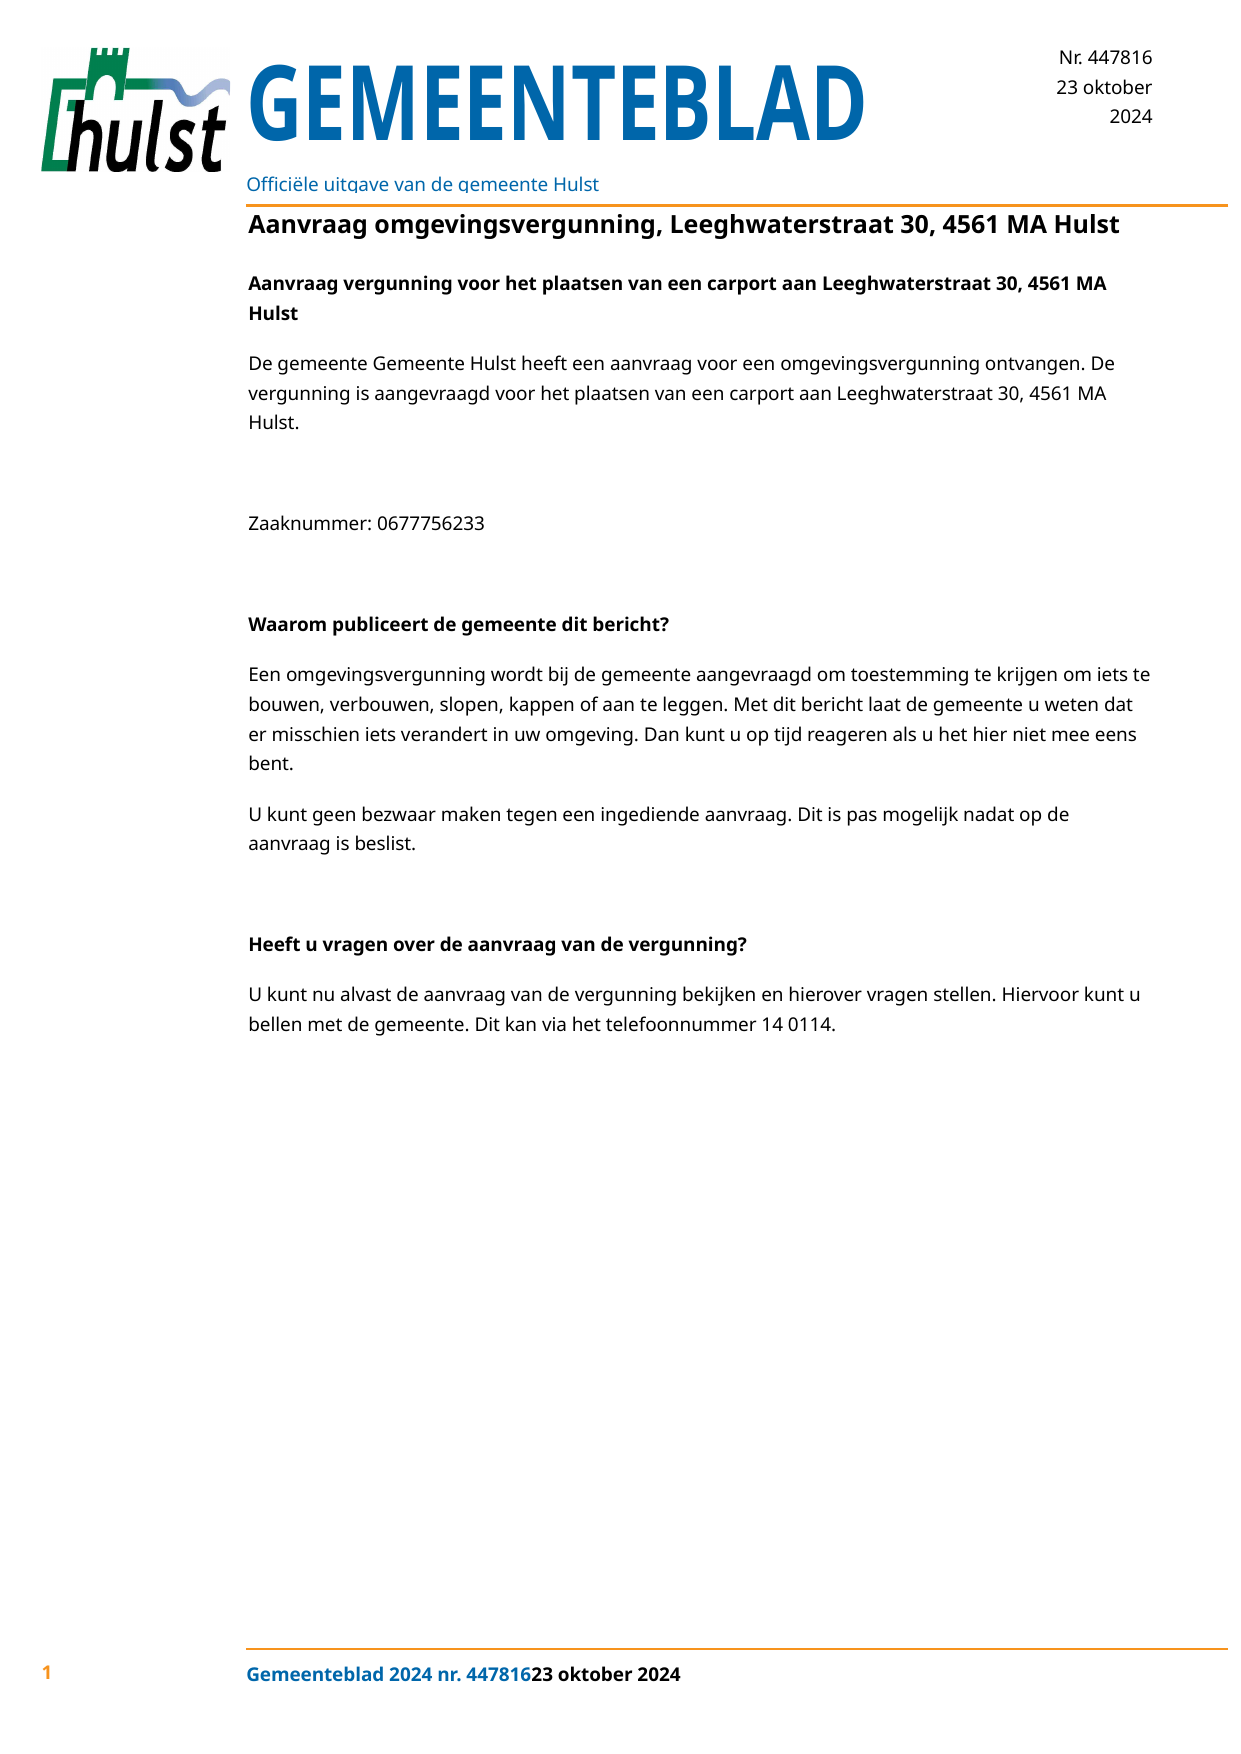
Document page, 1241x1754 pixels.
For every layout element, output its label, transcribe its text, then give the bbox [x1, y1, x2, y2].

picture [41, 47, 231, 172]
text Zaaknummer: 0677756233 [248, 510, 1152, 536]
text Heeft u vragen over de aanvraag van de vergunning? [248, 931, 1152, 957]
text Een omgevingsvergunning wordt bij de gemeente aangevraagd om toestemming te krijgen om iets te bouwen, verbouwen, slopen, kappen of aan te leggen. Met dit bericht laat de gemeente u weten dat er misschien iets verandert in uw omgeving. Dan kunt u op tijd reageren als u het hier niet mee eens bent. [248, 662, 1152, 776]
text U kunt nu alvast de aanvraag van de vergunning bekijken en hierover vragen stellen. Hiervoor kunt u bellen met de gemeente. Dit kan via het telefoonnummer 14 0114. [248, 982, 1152, 1037]
text U kunt geen bezwaar maken tegen een ingediende aanvraag. Dit is pas mogelijk nadat op de aanvraag is beslist. [248, 801, 1152, 856]
text Aanvraag vergunning voor het plaatsen van een carport aan Leeghwaterstraat 30, 4561 MA Hulst [248, 270, 1152, 326]
text Waarom publiceert de gemeente dit bericht? [248, 611, 1152, 637]
text De gemeente Gemeente Hulst heeft een aanvraag voor een omgevingsvergunning ontvangen. De vergunning is aangevraagd voor het plaatsen van een carport aan Leeghwaterstraat 30, 4561 MA Hulst. [248, 350, 1152, 435]
text Aanvraag omgevingsvergunning, Leeghwaterstraat 30, 4561 MA Hulst [248, 207, 1152, 241]
